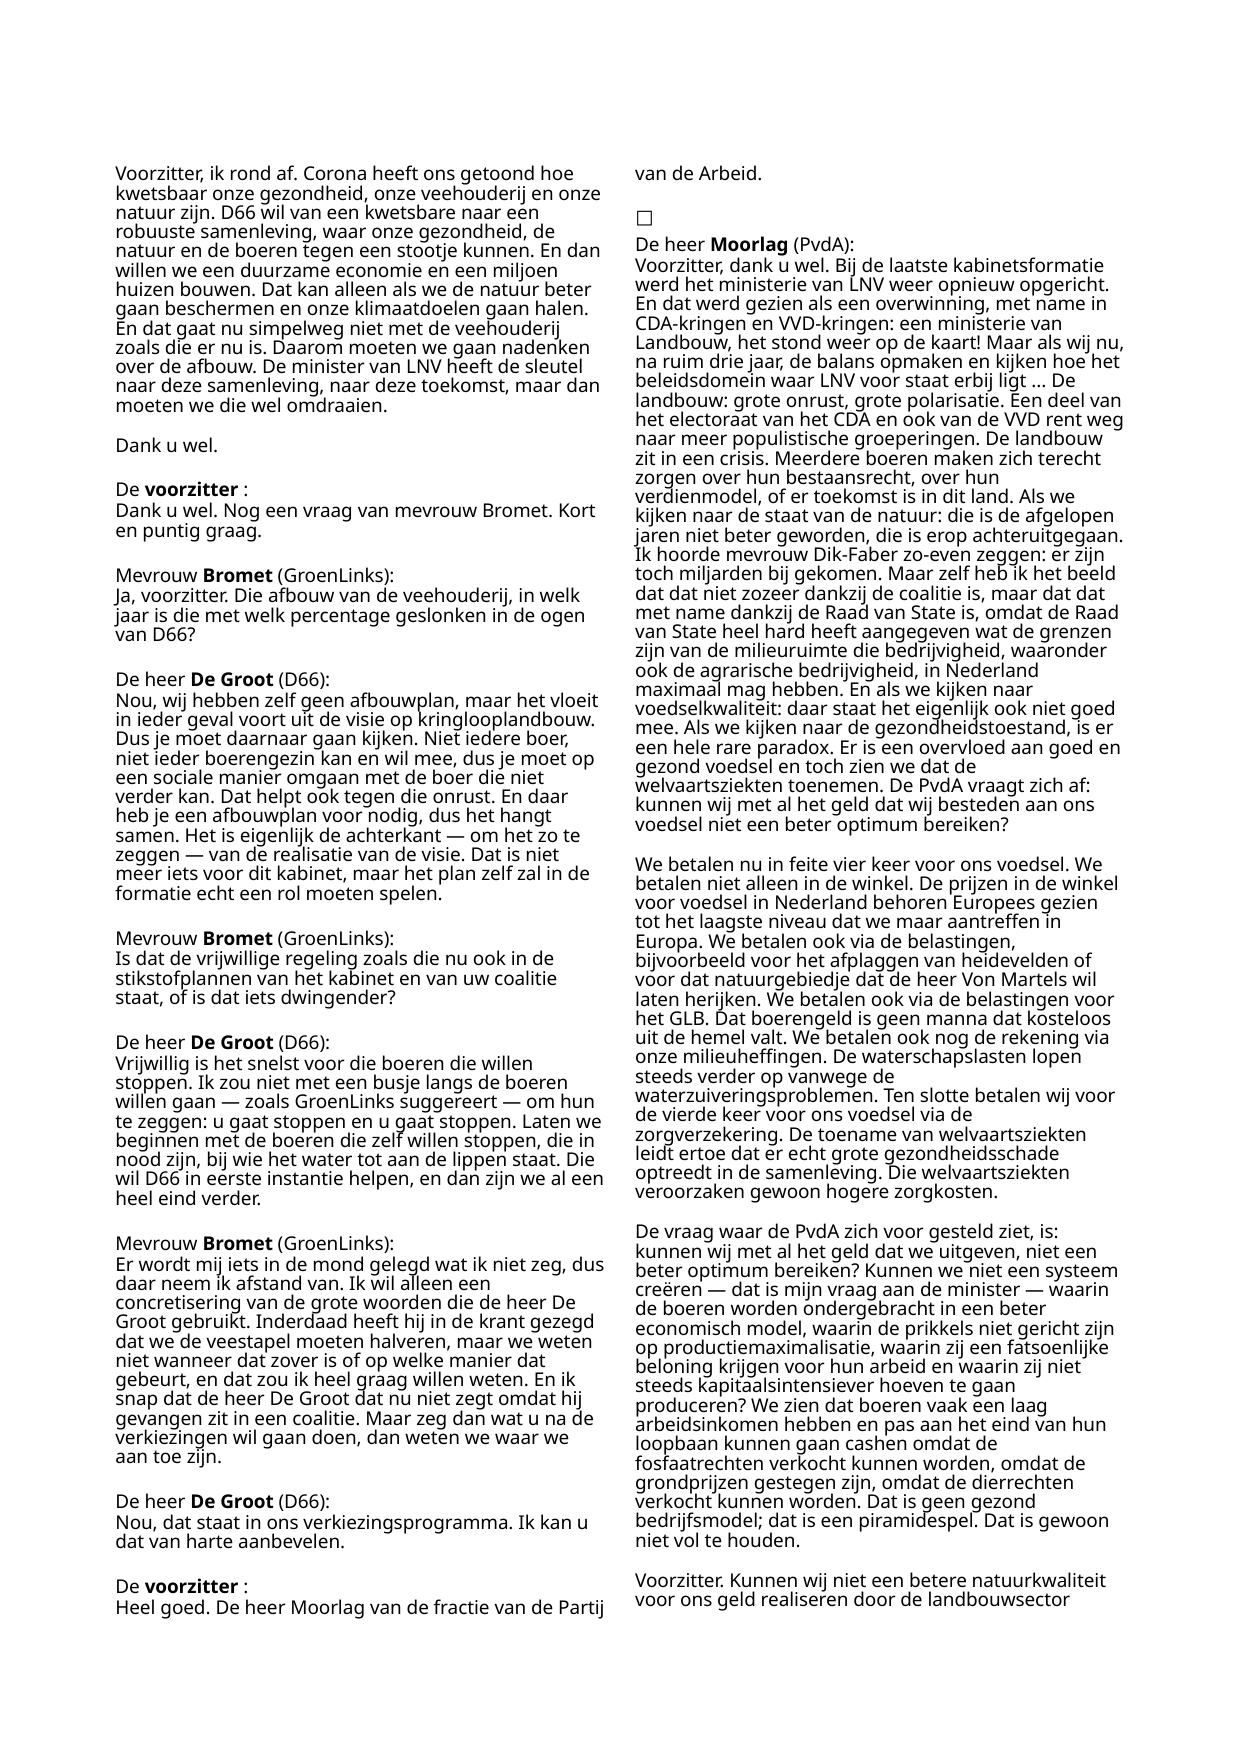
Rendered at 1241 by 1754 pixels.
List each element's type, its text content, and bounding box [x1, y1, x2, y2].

text Nou, dat staat in ons verkiezingsprogramma. Ik kan u dat van harte aanbevelen. [115, 1514, 605, 1553]
text Voorzitter, dank u wel. Bij de laatste kabinetsformatie werd het ministerie van LNV weer opnieuw opgericht. En dat werd gezien als een overwinning, met name in CDA-kringen en VVD-kringen: een ministerie van Landbouw, het stond weer op de kaart! Maar als wij nu, na ruim drie jaar, de balans opmaken en kijken hoe het beleidsdomein waar LNV voor staat erbij ligt ... De landbouw: grote onrust, grote polarisatie. Een deel van het electoraat van het CDA en ook van de VVD rent weg naar meer populistische groeperingen. De landbouw zit in een crisis. Meerdere boeren maken zich terecht zorgen over hun bestaansrecht, over hun verdienmodel, of er toekomst is in dit land. Als we kijken naar de staat van de natuur: die is de afgelopen jaren niet beter geworden, die is erop achteruitgegaan. Ik hoorde mevrouw Dik-Faber zo-even zeggen: er zijn toch miljarden bij gekomen. Maar zelf heb ik het beeld dat dat niet zozeer dankzij de coalitie is, maar dat dat met name dankzij de Raad van State is, omdat de Raad van State heel hard heeft aangegeven wat de grenzen zijn van de milieuruimte die bedrijvigheid, waaronder ook de agrarische bedrijvigheid, in Nederland maximaal mag hebben. En als we kijken naar voedselkwaliteit: daar staat het eigenlijk ook niet goed mee. Als we kijken naar de gezondheidstoestand, is er een hele rare paradox. Er is een overvloed aan goed en gezond voedsel en toch zien we dat de welvaartsziekten toenemen. De PvdA vraagt zich af: kunnen wij met al het geld dat wij besteden aan ons voedsel niet een beter optimum bereiken? [635, 257, 1125, 835]
text Ja, voorzitter. Die afbouw van de veehouderij, in welk jaar is die met welk percentage geslonken in de ogen van D66? [115, 587, 605, 645]
text ⬜ [635, 205, 1125, 231]
text Vrijwillig is het snelst voor die boeren die willen stoppen. Ik zou niet met een busje langs de boeren willen gaan — zoals GroenLinks suggereert — om hun te zeggen: u gaat stoppen en u gaat stoppen. Laten we beginnen met de boeren die zelf willen stoppen, die in nood zijn, bij wie het water tot aan de lippen staat. Die wil D66 in eerste instantie helpen, en dan zijn we al een heel eind verder. [115, 1055, 605, 1209]
text Voorzitter. Kunnen wij niet een betere natuurkwaliteit voor ons geld realiseren door de landbouwsector [635, 1572, 1125, 1610]
text Is dat de vrijwillige regeling zoals die nu ook in de stikstofplannen van het kabinet en van uw coalitie staat, of is dat iets dwingender? [115, 950, 605, 1008]
text De heer De Groot (D66): [115, 666, 605, 692]
text Voorzitter, ik rond af. Corona heeft ons getoond hoe kwetsbaar onze gezondheid, onze veehouderij en onze natuur zijn. D66 wil van een kwetsbare naar een robuuste samenleving, waar onze gezondheid, de natuur en de boeren tegen een stootje kunnen. En dan willen we een duurzame economie en een miljoen huizen bouwen. Dat kan alleen als we de natuur beter gaan beschermen en onze klimaatdoelen gaan halen. En dat gaat nu simpelweg niet met de veehouderij zoals die er nu is. Daarom moeten we gaan nadenken over de afbouw. De minister van LNV heeft de sleutel naar deze samenleving, naar deze toekomst, maar dan moeten we die wel omdraaien. [115, 165, 605, 416]
text We betalen nu in feite vier keer voor ons voedsel. We betalen niet alleen in de winkel. De prijzen in de winkel voor voedsel in Nederland behoren Europees gezien tot het laagste niveau dat we maar aantreffen in Europa. We betalen ook via de belastingen, bijvoorbeeld voor het afplaggen van heidevelden of voor dat natuurgebiedje dat de heer Von Martels wil laten herijken. We betalen ook via de belastingen voor het GLB. Dat boerengeld is geen manna dat kosteloos uit de hemel valt. We betalen ook nog de rekening via onze milieuheffingen. De waterschapslasten lopen steeds verder op vanwege de waterzuiveringsproblemen. Ten slotte betalen wij voor de vierde keer voor ons voedsel via de zorgverzekering. De toename van welvaartsziekten leidt ertoe dat er echt grote gezondheidsschade optreedt in de samenleving. Die welvaartsziekten veroorzaken gewoon hogere zorgkosten. [635, 856, 1125, 1203]
text Heel goed. De heer Moorlag van de fractie van de Partij [115, 1599, 605, 1618]
text Er wordt mij iets in de mond gelegd wat ik niet zeg, dus daar neem ik afstand van. Ik wil alleen een concretisering van de grote woorden die de heer De Groot gebruikt. Inderdaad heeft hij in de krant gezegd dat we de veestapel moeten halveren, maar we weten niet wanneer dat zover is of op welke manier dat gebeurt, en dat zou ik heel graag willen weten. En ik snap dat de heer De Groot dat nu niet zegt omdat hij gevangen zit in een coalitie. Maar zeg dan wat u na de verkiezingen wil gaan doen, dan weten we waar we aan toe zijn. [115, 1256, 605, 1467]
text Mevrouw Bromet (GroenLinks): [115, 925, 605, 950]
text Mevrouw Bromet (GroenLinks): [115, 562, 605, 587]
text De heer De Groot (D66): [115, 1029, 605, 1055]
text Dank u wel. Nog een vraag van mevrouw Bromet. Kort en puntig graag. [115, 502, 605, 541]
text Mevrouw Bromet (GroenLinks): [115, 1230, 605, 1256]
text van de Arbeid. [635, 165, 1125, 184]
text De heer De Groot (D66): [115, 1488, 605, 1514]
text De voorzitter : [115, 1573, 605, 1599]
text De vraag waar de PvdA zich voor gesteld ziet, is: kunnen wij met al het geld dat we uitgeven, niet een beter optimum bereiken? Kunnen we niet een systeem creëren — dat is mijn vraag aan de minister — waarin de boeren worden ondergebracht in een beter economisch model, waarin de prikkels niet gericht zijn op productiemaximalisatie, waarin zij een fatsoenlijke beloning krijgen voor hun arbeid en waarin zij niet steeds kapitaalsintensiever hoeven te gaan produceren? We zien dat boeren vaak een laag arbeidsinkomen hebben en pas aan het eind van hun loopbaan kunnen gaan cashen omdat de fosfaatrechten verkocht kunnen worden, omdat de grondprijzen gestegen zijn, omdat de dierrechten verkocht kunnen worden. Dat is geen gezond bedrijfsmodel; dat is een piramidespel. Dat is gewoon niet vol te houden. [635, 1223, 1125, 1551]
text De heer Moorlag (PvdA): [635, 231, 1125, 257]
text Dank u wel. [115, 437, 605, 456]
text Nou, wij hebben zelf geen afbouwplan, maar het vloeit in ieder geval voort uit de visie op kringlooplandbouw. Dus je moet daarnaar gaan kijken. Niet iedere boer, niet ieder boerengezin kan en wil mee, dus je moet op een sociale manier omgaan met de boer die niet verder kan. Dat helpt ook tegen die onrust. En daar heb je een afbouwplan voor nodig, dus het hangt samen. Het is eigenlijk de achterkant — om het zo te zeggen — van de realisatie van de visie. Dat is niet meer iets voor dit kabinet, maar het plan zelf zal in de formatie echt een rol moeten spelen. [115, 692, 605, 904]
text De voorzitter : [115, 477, 605, 502]
